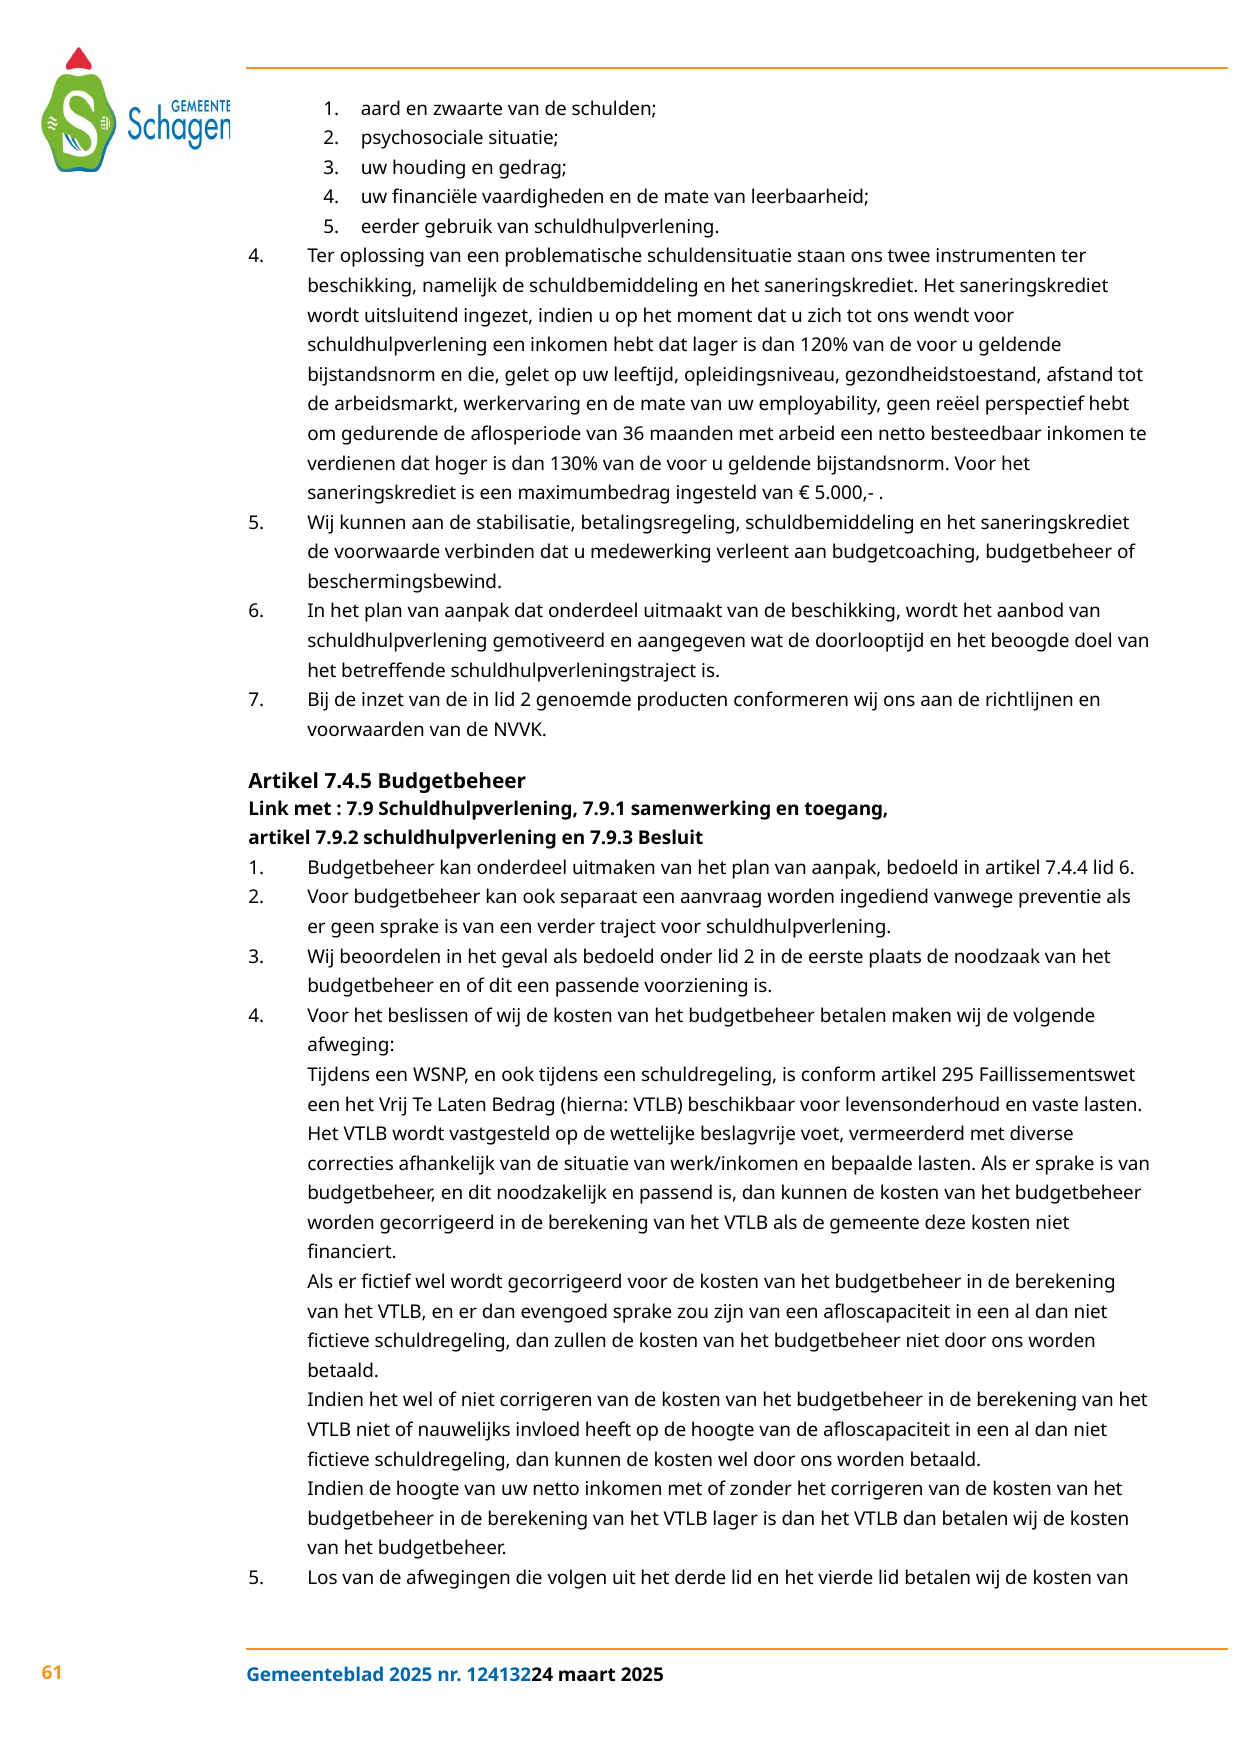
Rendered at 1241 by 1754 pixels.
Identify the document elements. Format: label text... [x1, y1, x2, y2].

list eerder gebruik van schuldhulpverlening. [323, 213, 1152, 239]
list Indien de hoogte van uw netto inkomen met of zonder het corrigeren van de kosten van het budgetbeheer in de berekening van het VTLB lager is dan het VTLB dan betalen wij de kosten van het budgetbeheer. [248, 1475, 1152, 1560]
list Ter oplossing van een problematische schuldensituatie staan ons twee instrumenten ter beschikking, namelijk de schuldbemiddeling en het saneringskrediet. Het saneringskrediet wordt uitsluitend ingezet, indien u op het moment dat u zich tot ons wendt voor schuldhulpverlening een inkomen hebt dat lager is dan 120% van de voor u geldende bijstandsnorm en die, gelet op uw leeftijd, opleidingsniveau, gezondheidstoestand, afstand tot de arbeidsmarkt, werkervaring en de mate van uw employability, geen reëel perspectief hebt om gedurende de aflosperiode van 36 maanden met arbeid een netto besteedbaar inkomen te verdienen dat hoger is dan 130% van de voor u geldende bijstandsnorm. Voor het saneringskrediet is een maximumbedrag ingesteld van € 5.000,- . [248, 243, 1152, 505]
list Als er fictief wel wordt gecorrigeerd voor de kosten van het budgetbeheer in de berekening van het VTLB, en er dan evengoed sprake zou zijn van een afloscapaciteit in een al dan niet fictieve schuldregeling, dan zullen de kosten van het budgetbeheer niet door ons worden betaald. [248, 1268, 1152, 1383]
list Budgetbeheer kan onderdeel uitmaken van het plan van aanpak, bedoeld in artikel 7.4.4 lid 6. [248, 854, 1152, 880]
text Artikel 7.4.5 Budgetbeheer [248, 766, 1152, 795]
text Link met : 7.9 Schuldhulpverlening, 7.9.1 samenwerking en toegang, [248, 795, 1152, 821]
list uw financiële vaardigheden en de mate van leerbaarheid; [323, 183, 1152, 209]
list Tijdens een WSNP, en ook tijdens een schuldregeling, is conform artikel 295 Faillissementswet een het Vrij Te Laten Bedrag (hierna: VTLB) beschikbaar voor levensonderhoud en vaste lasten. Het VTLB wordt vastgesteld op de wettelijke beslagvrije voet, vermeerderd met diverse correcties afhankelijk van de situatie van werk/inkomen en bepaalde lasten. Als er sprake is van budgetbeheer, en dit noodzakelijk en passend is, dan kunnen de kosten van het budgetbeheer worden gecorrigeerd in de berekening van het VTLB als de gemeente deze kosten niet financiert. [248, 1061, 1152, 1264]
list aard en zwaarte van de schulden; [323, 95, 1152, 121]
list Voor budgetbeheer kan ook separaat een aanvraag worden ingediend vanwege preventie als er geen sprake is van een verder traject voor schuldhulpverlening. [248, 884, 1152, 939]
list Bij de inzet van de in lid 2 genoemde producten conformeren wij ons aan de richtlijnen en voorwaarden van de NVVK. [248, 686, 1152, 742]
list uw houding en gedrag; [323, 154, 1152, 180]
list Indien het wel of niet corrigeren van de kosten van het budgetbeheer in de berekening van het VTLB niet of nauwelijks invloed heeft op de hoogte van de afloscapaciteit in een al dan niet fictieve schuldregeling, dan kunnen de kosten wel door ons worden betaald. [248, 1387, 1152, 1471]
list Wij kunnen aan de stabilisatie, betalingsregeling, schuldbemiddeling en het saneringskrediet de voorwaarde verbinden dat u medewerking verleent aan budgetcoaching, budgetbeheer of beschermingsbewind. [248, 509, 1152, 594]
list Los van de afwegingen die volgen uit het derde lid en het vierde lid betalen wij de kosten van [248, 1564, 1152, 1590]
text artikel 7.9.2 schuldhulpverlening en 7.9.3 Besluit [248, 824, 1152, 850]
list Voor het beslissen of wij de kosten van het budgetbeheer betalen maken wij de volgende afweging: [248, 1002, 1152, 1057]
list Wij beoordelen in het geval als bedoeld onder lid 2 in de eerste plaats de noodzaak van het budgetbeheer en of dit een passende voorziening is. [248, 943, 1152, 998]
list psychosociale situatie; [323, 124, 1152, 150]
list In het plan van aanpak dat onderdeel uitmaakt van de beschikking, wordt het aanbod van schuldhulpverlening gemotiveerd en aangegeven wat de doorlooptijd en het beoogde doel van het betreffende schuldhulpverleningstraject is. [248, 598, 1152, 683]
picture [41, 47, 231, 172]
